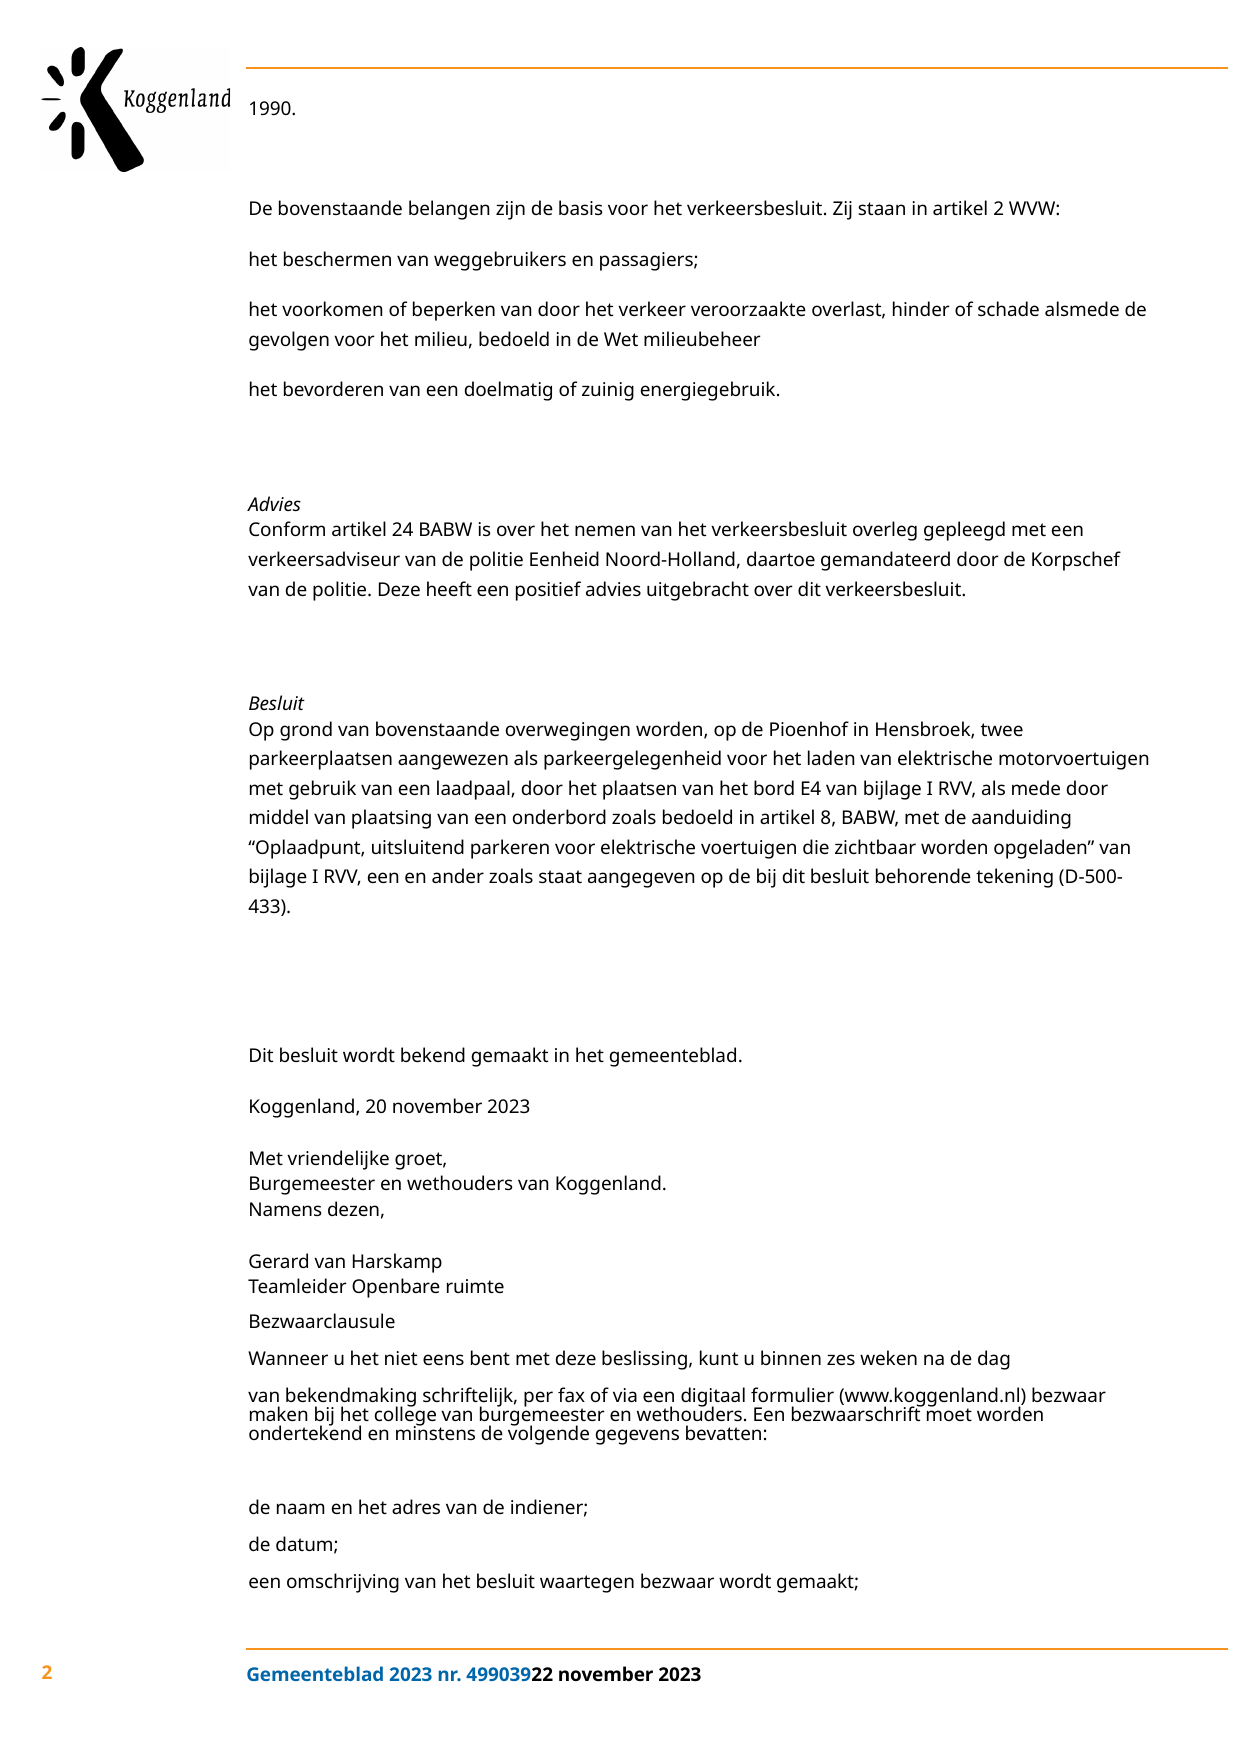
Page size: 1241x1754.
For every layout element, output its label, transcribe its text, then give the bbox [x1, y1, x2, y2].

text Dit besluit wordt bekend gemaakt in het gemeenteblad. [248, 1042, 1152, 1068]
text De bovenstaande belangen zijn de basis voor het verkeersbesluit. Zij staan in artikel 2 WVW: [248, 196, 1152, 221]
text Gerard van Harskamp [248, 1248, 1152, 1273]
text de naam en het adres van de indiener; [248, 1499, 1152, 1519]
text de datum; [248, 1536, 1152, 1556]
text Advies [248, 491, 1152, 517]
text Besluit [248, 690, 1152, 716]
text Bezwaarclausule [248, 1313, 1152, 1332]
text Burgemeester en wethouders van Koggenland. [248, 1171, 1152, 1196]
text het voorkomen of beperken van door het verkeer veroorzaakte overlast, hinder of schade alsmede de gevolgen voor het milieu, bedoeld in de Wet milieubeheer [248, 296, 1152, 352]
text Wanneer u het niet eens bent met deze beslissing, kunt u binnen zes weken na de dag [248, 1350, 1152, 1369]
text van bekendmaking schriftelijk, per fax of via een digitaal formulier (www.koggenland.nl) bezwaar maken bij het college van burgemeester en wethouders. Een bezwaarschrift moet worden ondertekend en minstens de volgende gegevens bevatten: [248, 1387, 1152, 1445]
text Teamleider Openbare ruimte [248, 1273, 1152, 1299]
text Op grond van bovenstaande overwegingen worden, op de Pioenhof in Hensbroek, twee parkeerplaatsen aangewezen als parkeergelegenheid voor het laden van elektrische motorvoertuigen met gebruik van een laadpaal, door het plaatsen van het bord E4 van bijlage I RVV, als mede door middel van plaatsing van een onderbord zoals bedoeld in artikel 8, BABW, met de aanduiding “Oplaadpunt, uitsluitend parkeren voor elektrische voertuigen die zichtbaar worden opgeladen” van bijlage I RVV, een en ander zoals staat aangegeven op de bij dit besluit behorende tekening (D-500-433). [248, 716, 1152, 919]
picture [41, 47, 231, 172]
text het beschermen van weggebruikers en passagiers; [248, 246, 1152, 272]
text Met vriendelijke groet, [248, 1145, 1152, 1171]
text Namens dezen, [248, 1196, 1152, 1222]
text 1990. [248, 95, 1152, 121]
text een omschrijving van het besluit waartegen bezwaar wordt gemaakt; [248, 1573, 1152, 1593]
text Conform artikel 24 BABW is over het nemen van het verkeersbesluit overleg gepleegd met een verkeersadviseur van de politie Eenheid Noord-Holland, daartoe gemandateerd door de Korpschef van de politie. Deze heeft een positief advies uitgebracht over dit verkeersbesluit. [248, 517, 1152, 601]
text Koggenland, 20 november 2023 [248, 1093, 1152, 1119]
text het bevorderen van een doelmatig of zuinig energiegebruik. [248, 376, 1152, 402]
